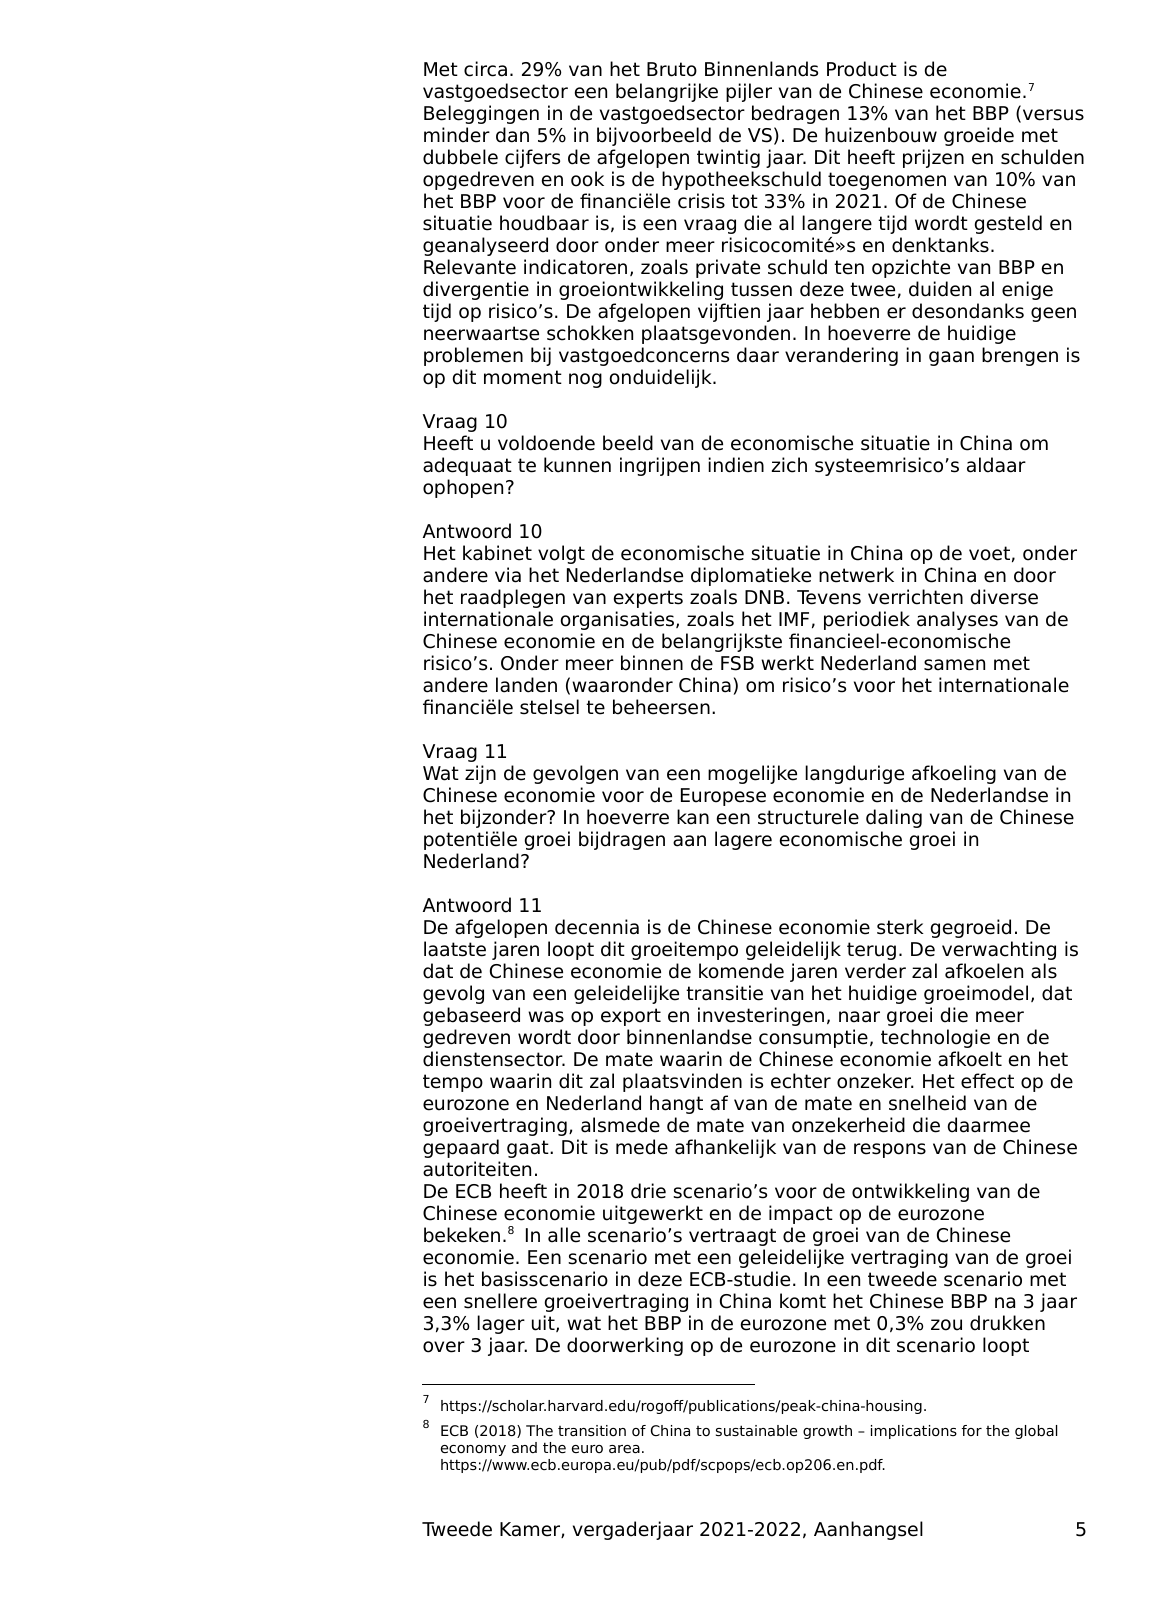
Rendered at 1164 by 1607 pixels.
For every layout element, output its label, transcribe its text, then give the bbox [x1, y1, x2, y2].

text https://scholar.harvard.edu/rogoff/publications/peak-china-housing. [422, 1393, 1087, 1416]
text De ECB heeft in 2018 drie scenario’s voor de ontwikkeling van de Chinese economie uitgewerkt en de impact op de eurozone bekeken. In alle scenario’s vertraagt de groei van de Chinese economie. Een scenario met een geleidelijke vertraging van de groei is het basisscenario in deze ECB-studie. In een tweede scenario met een snellere groeivertraging in China komt het Chinese BBP na 3 jaar 3,3% lager uit, wat het BBP in de eurozone met 0,3% zou drukken over 3 jaar. De doorwerking op de eurozone in dit scenario loopt [422, 1181, 1087, 1357]
text Heeft u voldoende beeld van de economische situatie in China om adequaat te kunnen ingrijpen indien zich systeemrisico’s aldaar ophopen? [422, 433, 1087, 499]
text De afgelopen decennia is de Chinese economie sterk gegroeid. De laatste jaren loopt dit groeitempo geleidelijk terug. De verwachting is dat de Chinese economie de komende jaren verder zal afkoelen als gevolg van een geleidelijke transitie van het huidige groeimodel, dat gebaseerd was op export en investeringen, naar groei die meer gedreven wordt door binnenlandse consumptie, technologie en de dienstensector. De mate waarin de Chinese economie afkoelt en het tempo waarin dit zal plaatsvinden is echter onzeker. Het effect op de eurozone en Nederland hangt af van de mate en snelheid van de groeivertraging, alsmede de mate van onzekerheid die daarmee gepaard gaat. Dit is mede afhankelijk van de respons van de Chinese autoriteiten. [422, 917, 1087, 1181]
text Wat zijn de gevolgen van een mogelijke langdurige afkoeling van de Chinese economie voor de Europese economie en de Nederlandse in het bijzonder? In hoeverre kan een structurele daling van de Chinese potentiële groei bijdragen aan lagere economische groei in Nederland? [422, 763, 1087, 873]
text ECB (2018) The transition of China to sustainable growth – implications for the global economy and the euro area. https://www.ecb.europa.eu/pub/pdf/scpops/ecb.op206.en.pdf. [422, 1418, 1087, 1474]
text Het kabinet volgt de economische situatie in China op de voet, onder andere via het Nederlandse diplomatieke netwerk in China en door het raadplegen van experts zoals DNB. Tevens verrichten diverse internationale organisaties, zoals het IMF, periodiek analyses van de Chinese economie en de belangrijkste financieel-economische risico’s. Onder meer binnen de FSB werkt Nederland samen met andere landen (waaronder China) om risico’s voor het internationale financiële stelsel te beheersen. [422, 543, 1087, 719]
text Antwoord 10 [422, 521, 1087, 543]
text Met circa. 29% van het Bruto Binnenlands Product is de vastgoedsector een belangrijke pijler van de Chinese economie. Beleggingen in de vastgoedsector bedragen 13% van het BBP (versus minder dan 5% in bijvoorbeeld de VS). De huizenbouw groeide met dubbele cijfers de afgelopen twintig jaar. Dit heeft prijzen en schulden opgedreven en ook is de hypotheekschuld toegenomen van 10% van het BBP voor de financiële crisis tot 33% in 2021. Of de Chinese situatie houdbaar is, is een vraag die al langere tijd wordt gesteld en geanalyseerd door onder meer risicocomité»s en denktanks. Relevante indicatoren, zoals private schuld ten opzichte van BBP en divergentie in groeiontwikkeling tussen deze twee, duiden al enige tijd op risico’s. De afgelopen vijftien jaar hebben er desondanks geen neerwaartse schokken plaatsgevonden. In hoeverre de huidige problemen bij vastgoedconcerns daar verandering in gaan brengen is op dit moment nog onduidelijk. [422, 59, 1087, 389]
text Vraag 11 [422, 741, 1087, 763]
text Antwoord 11 [422, 895, 1087, 917]
text Vraag 10 [422, 411, 1087, 433]
